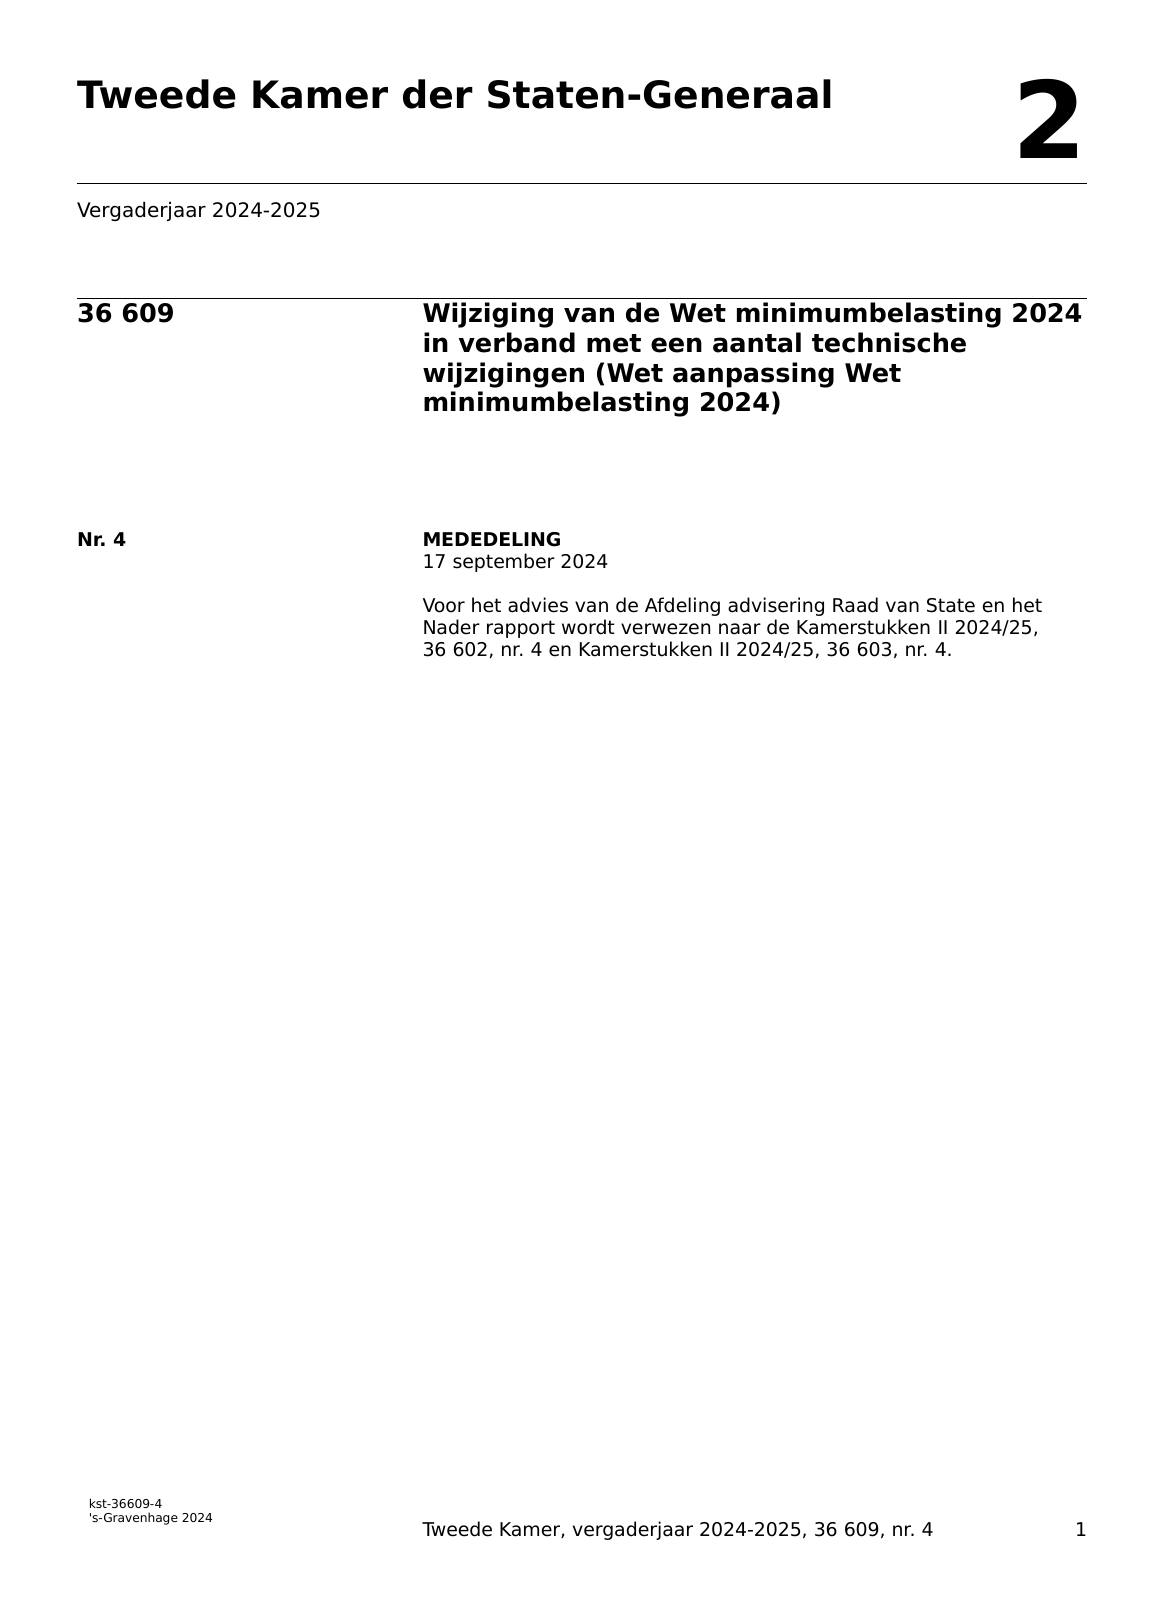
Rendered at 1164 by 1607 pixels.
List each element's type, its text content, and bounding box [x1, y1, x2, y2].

subtitle 36 609 Wijziging van de Wet minimumbelasting 2024 in verband met een aantal technische wijzigingen (Wet aanpassing Wet minimumbelasting 2024) [77, 299, 1087, 418]
subtitle Nr. 4 MEDEDELING [77, 529, 1087, 551]
text 's-Gravenhage 2024 [88, 1511, 323, 1525]
table_cell Vergaderjaar 2024-2025 [77, 184, 1087, 298]
table_header 2 [886, 59, 1087, 183]
text kst-36609-4 [88, 1497, 323, 1511]
text 17 september 2024 [422, 551, 1087, 573]
table_header Tweede Kamer der Staten-Generaal [77, 59, 886, 183]
text Voor het advies van de Afdeling advisering Raad van State en het Nader rapport wordt verwezen naar de Kamerstukken II 2024/25, 36 602, nr. 4 en Kamerstukken II 2024/25, 36 603, nr. 4. [422, 595, 1087, 661]
